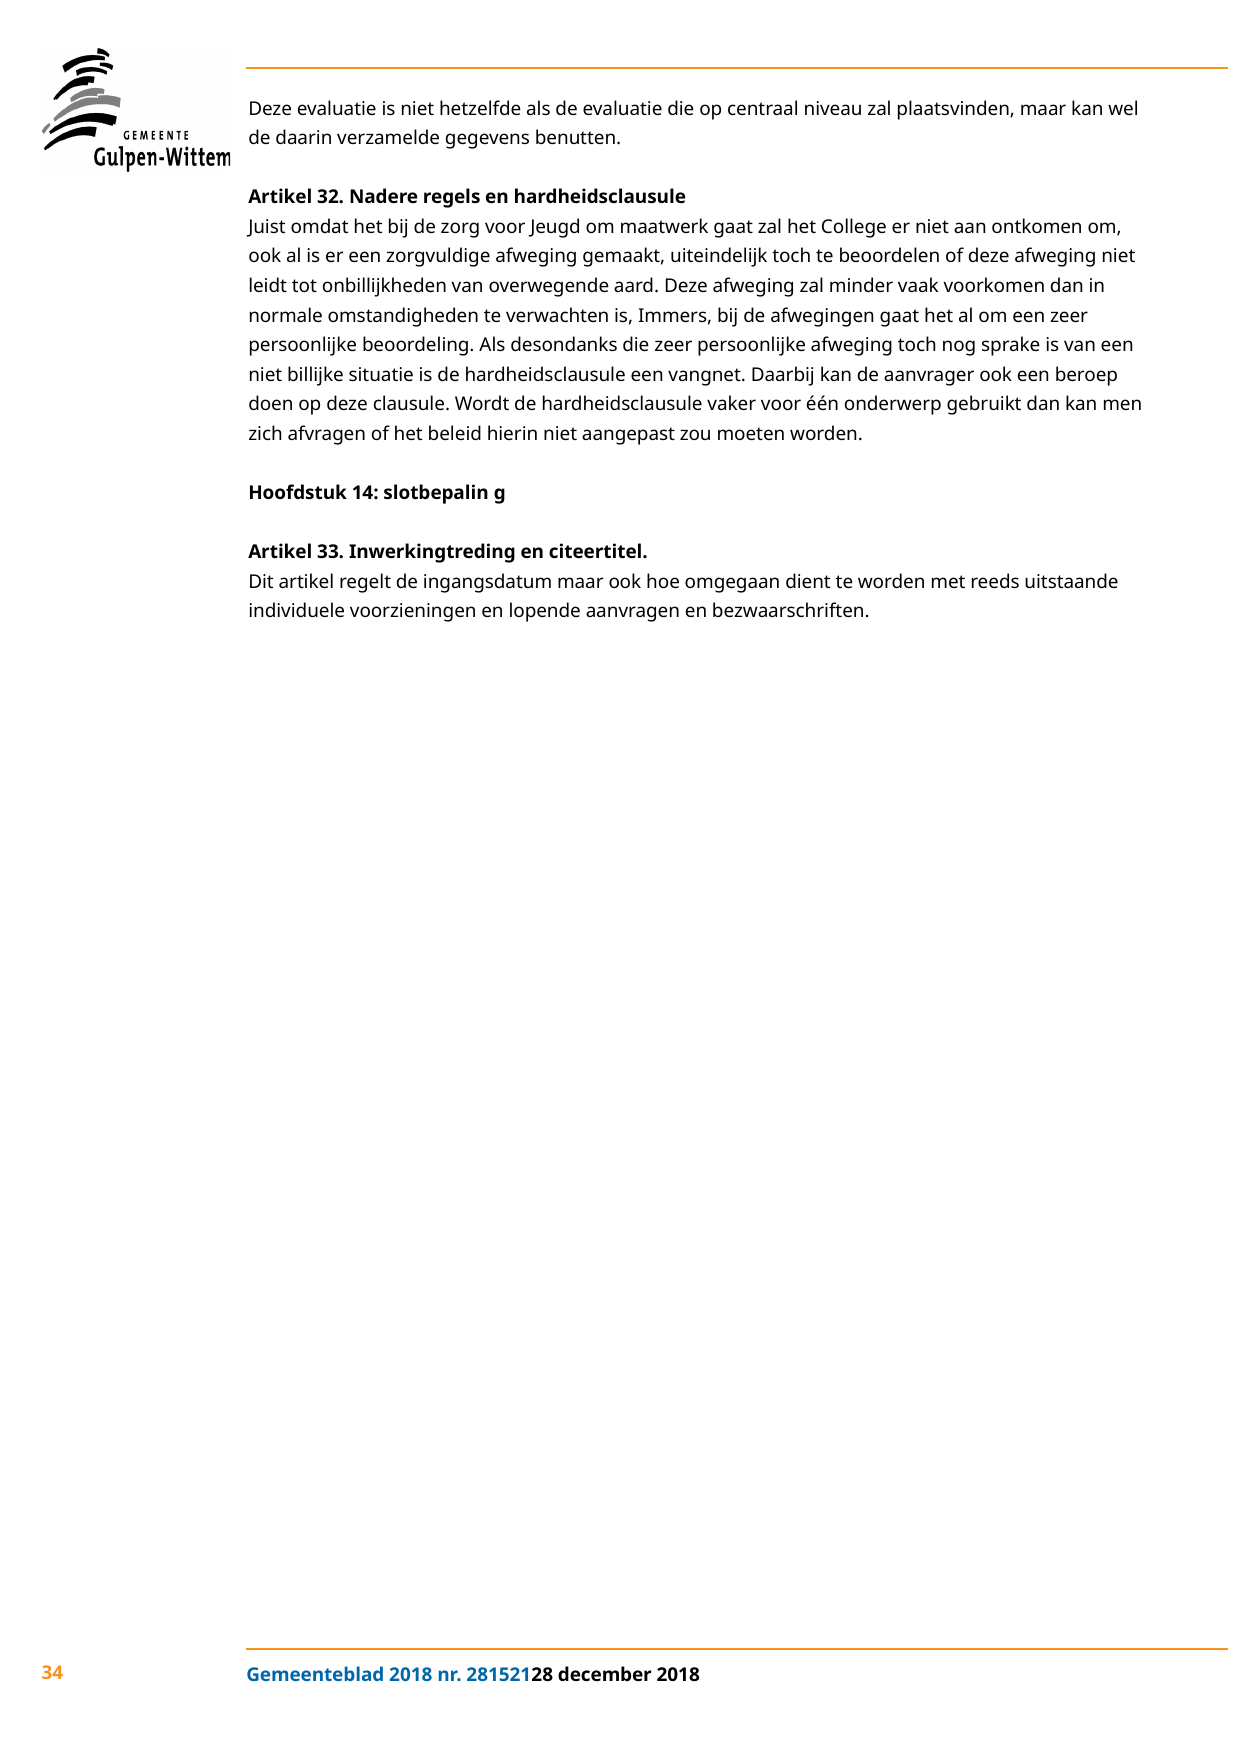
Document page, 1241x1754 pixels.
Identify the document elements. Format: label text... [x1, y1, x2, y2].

text Artikel 32. Nadere regels en hardheidsclausule [248, 183, 1152, 209]
text Dit artikel regelt de ingangsdatum maar ook hoe omgegaan dient te worden met reeds uitstaande individuele voorzieningen en lopende aanvragen en bezwaarschriften. [248, 568, 1152, 623]
text Juist omdat het bij de zorg voor Jeugd om maatwerk gaat zal het College er niet aan ontkomen om, ook al is er een zorgvuldige afweging gemaakt, uiteindelijk toch te beoordelen of deze afweging niet leidt tot onbillijkheden van overwegende aard. Deze afweging zal minder vaak voorkomen dan in normale omstandigheden te verwachten is, Immers, bij de afwegingen gaat het al om een zeer persoonlijke beoordeling. Als desondanks die zeer persoonlijke afweging toch nog sprake is van een niet billijke situatie is de hardheidsclausule een vangnet. Daarbij kan de aanvrager ook een beroep doen op deze clausule. Wordt de hardheidsclausule vaker voor één onderwerp gebruikt dan kan men zich afvragen of het beleid hierin niet aangepast zou moeten worden. [248, 213, 1152, 446]
picture [41, 47, 231, 172]
text Hoofdstuk 14: slotbepalin g [248, 479, 1152, 505]
text Deze evaluatie is niet hetzelfde als de evaluatie die op centraal niveau zal plaatsvinden, maar kan wel de daarin verzamelde gegevens benutten. [248, 95, 1152, 150]
text Artikel 33. Inwerkingtreding en citeertitel. [248, 538, 1152, 564]
